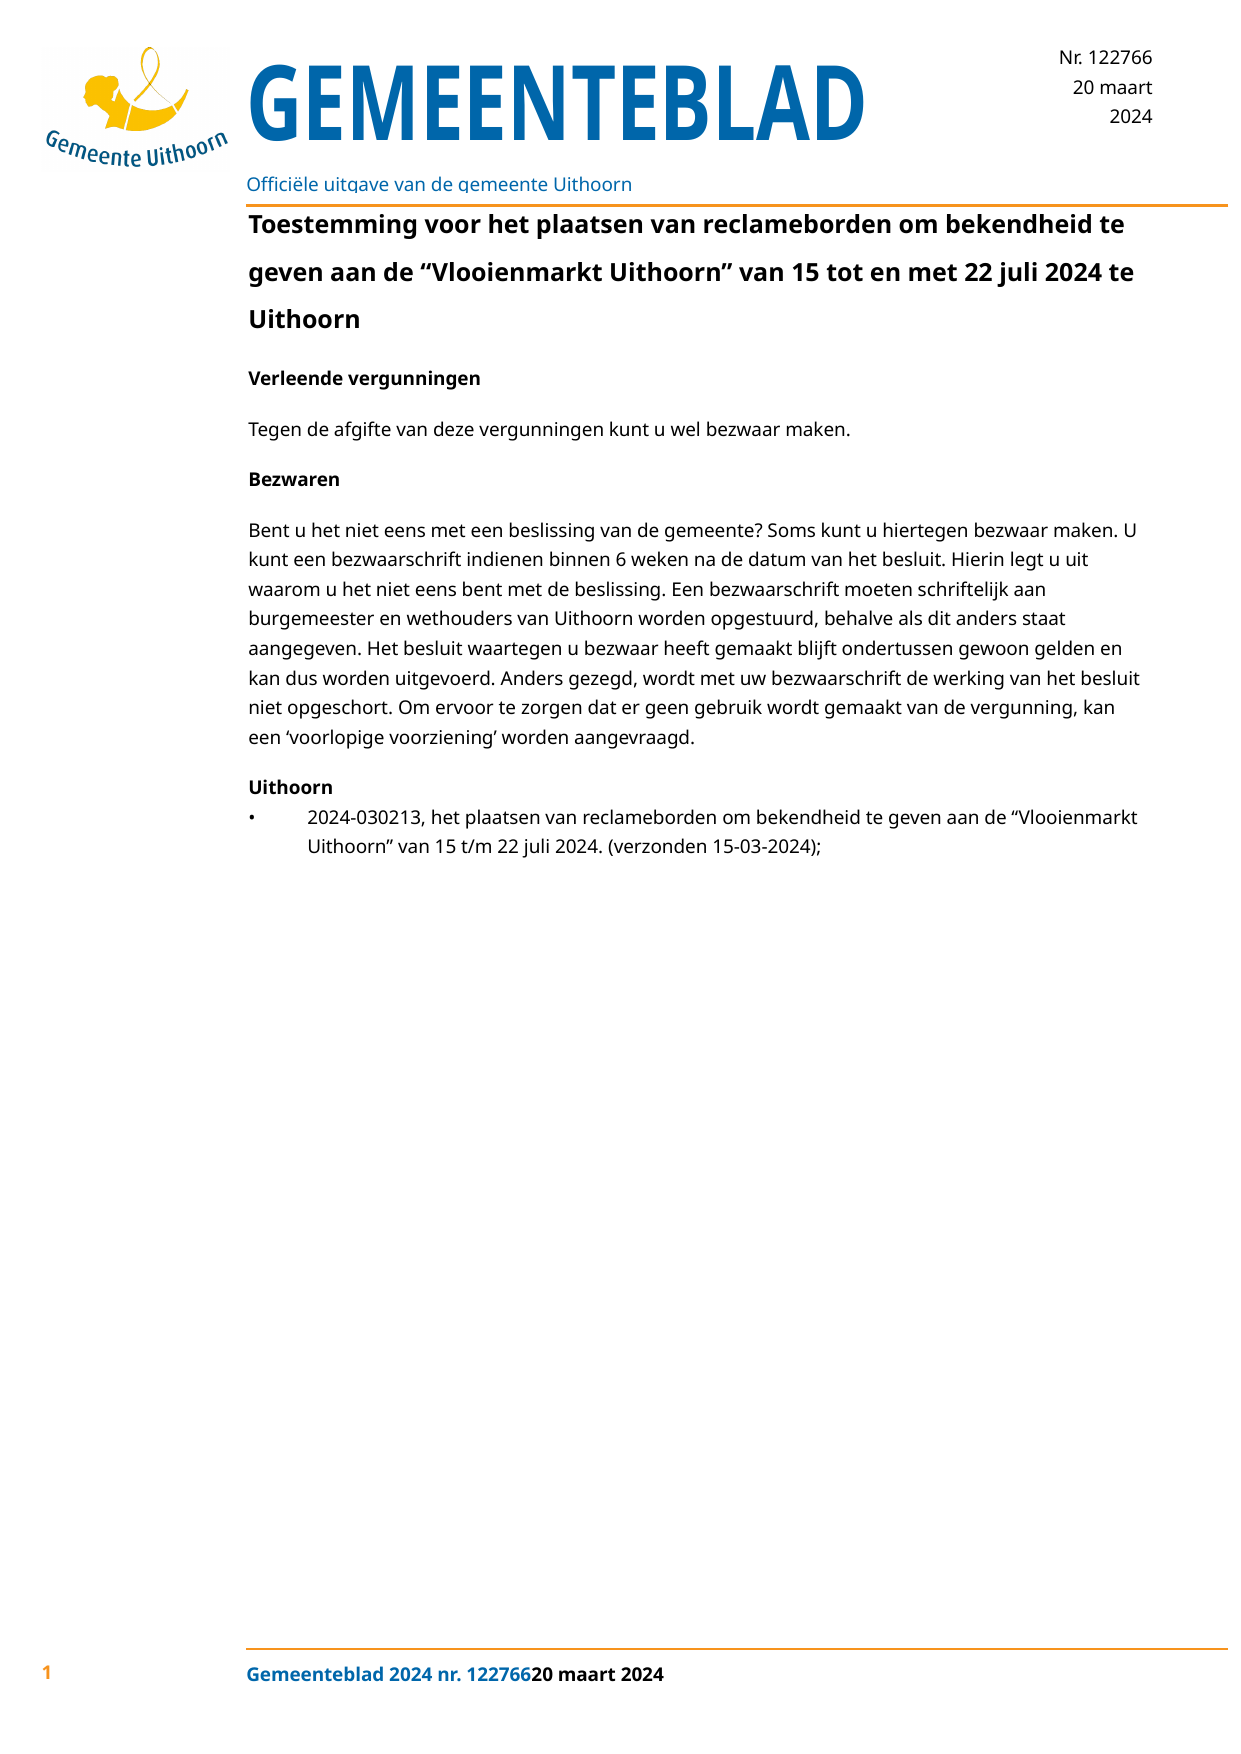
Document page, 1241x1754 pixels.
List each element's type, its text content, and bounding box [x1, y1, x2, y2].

list 2024-030213, het plaatsen van reclameborden om bekendheid te geven aan de “Vlooienmarkt Uithoorn” van 15 t/m 22 juli 2024. (verzonden 15-03-2024); [248, 804, 1152, 859]
text Verleende vergunningen [248, 366, 1152, 391]
text Bezwaren [248, 466, 1152, 492]
text Tegen de afgifte van deze vergunningen kunt u wel bezwaar maken. [248, 416, 1152, 442]
text Toestemming voor het plaatsen van reclameborden om bekendheid te geven aan de “Vlooienmarkt Uithoorn” van 15 tot en met 22 juli 2024 te Uithoorn [248, 207, 1152, 336]
text Bent u het niet eens met een beslissing van de gemeente? Soms kunt u hiertegen bezwaar maken. U kunt een bezwaarschrift indienen binnen 6 weken na de datum van het besluit. Hierin legt u uit waarom u het niet eens bent met de beslissing. Een bezwaarschrift moeten schriftelijk aan burgemeester en wethouders van Uithoorn worden opgestuurd, behalve als dit anders staat aangegeven. Het besluit waartegen u bezwaar heeft gemaakt blijft ondertussen gewoon gelden en kan dus worden uitgevoerd. Anders gezegd, wordt met uw bezwaarschrift de werking van het besluit niet opgeschort. Om ervoor te zorgen dat er geen gebruik wordt gemaakt van de vergunning, kan een ‘voorlopige voorziening’ worden aangevraagd. [248, 517, 1152, 749]
text Uithoorn [248, 774, 1152, 800]
picture [41, 47, 231, 172]
